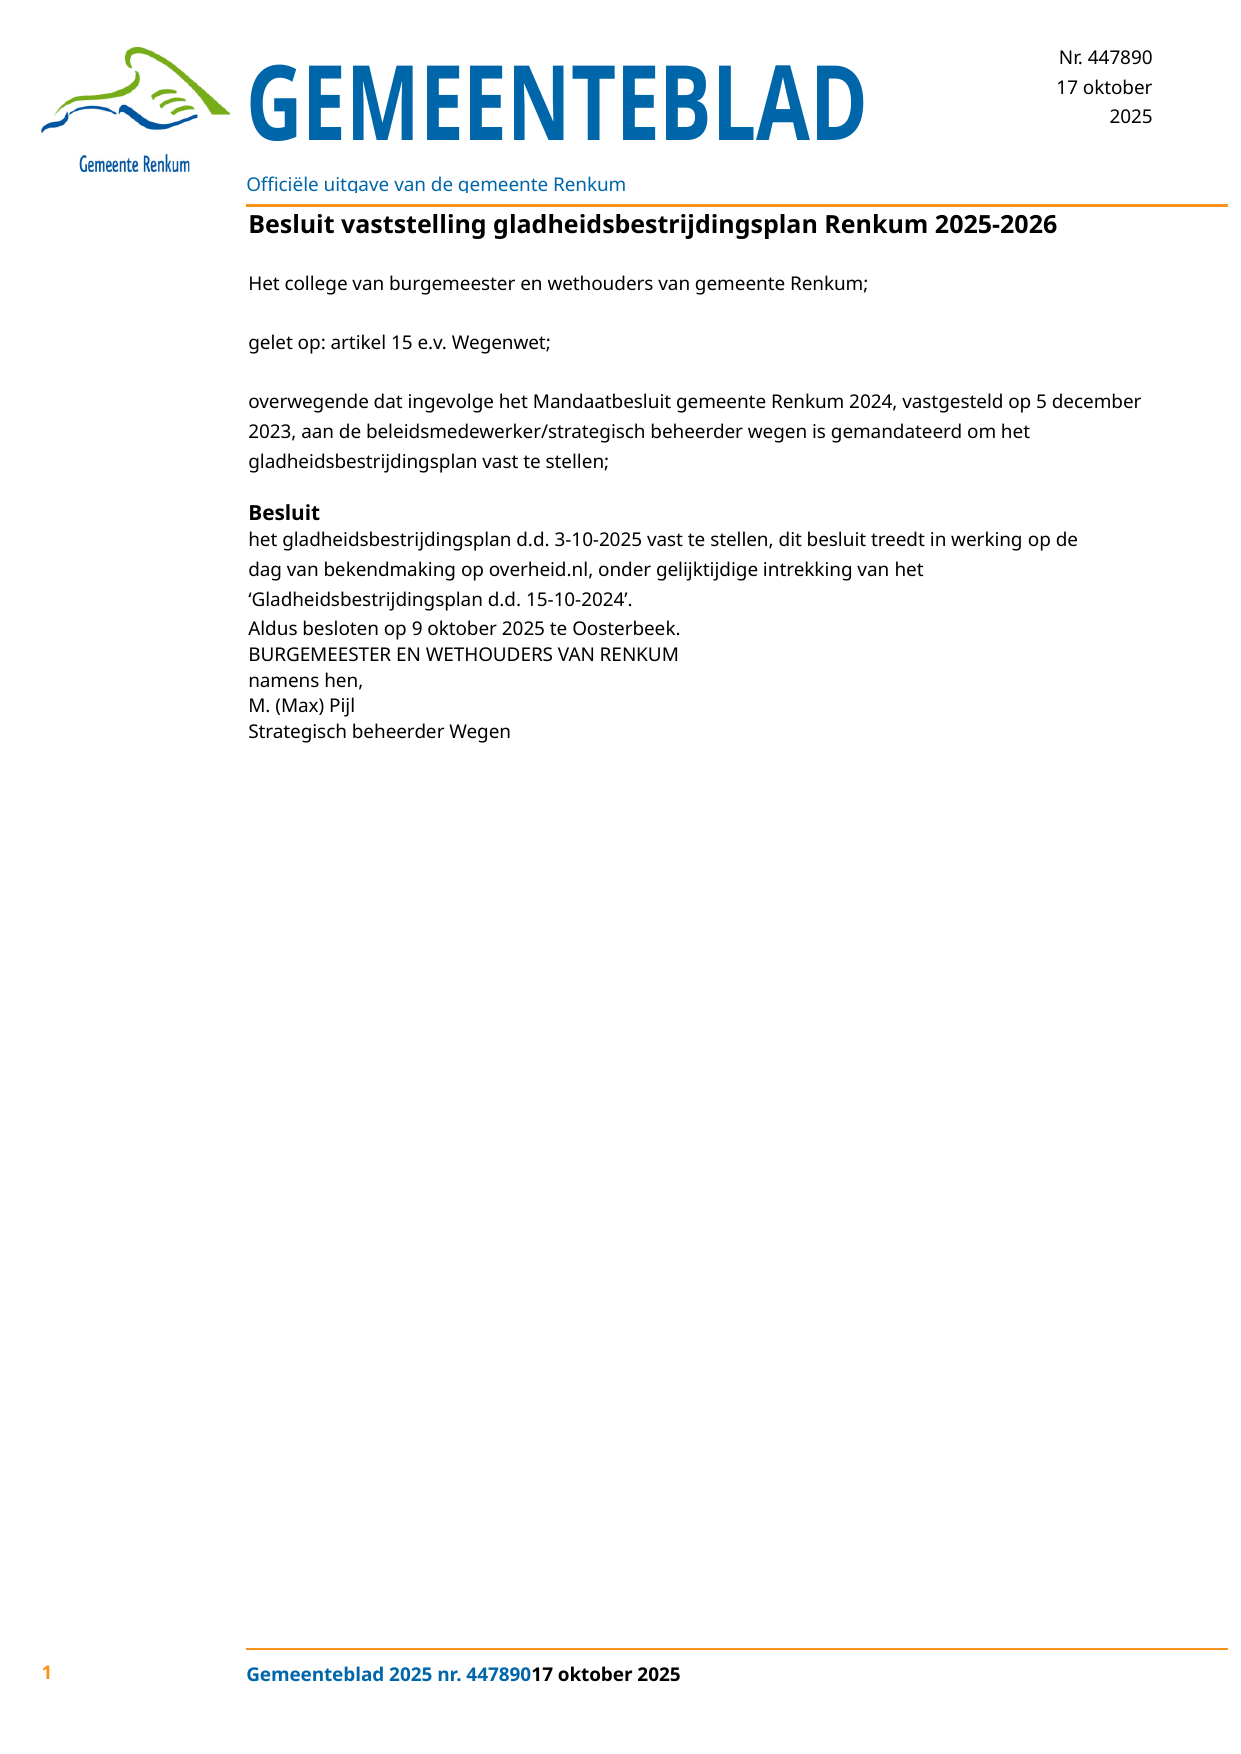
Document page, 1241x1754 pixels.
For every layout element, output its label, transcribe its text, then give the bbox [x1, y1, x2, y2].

text Strategisch beheerder Wegen [248, 718, 1152, 744]
text M. (Max) Pijl [248, 693, 1152, 718]
picture [41, 47, 231, 172]
text Aldus besloten op 9 oktober 2025 te Oosterbeek. [248, 615, 1152, 641]
text Besluit [248, 498, 1152, 527]
text Het college van burgemeester en wethouders van gemeente Renkum; [248, 270, 1152, 296]
text BURGEMEESTER EN WETHOUDERS VAN RENKUM [248, 641, 1152, 667]
text Besluit vaststelling gladheidsbestrijdingsplan Renkum 2025-2026 [248, 207, 1152, 241]
text het gladheidsbestrijdingsplan d.d. 3-10-2025 vast te stellen, dit besluit treedt in werking op de dag van bekendmaking op overheid.nl, onder gelijktijdige intrekking van het ‘Gladheidsbestrijdingsplan d.d. 15-10-2024’. [248, 527, 1152, 612]
text namens hen, [248, 667, 1152, 693]
text gelet op: artikel 15 e.v. Wegenwet; [248, 329, 1152, 355]
text overwegende dat ingevolge het Mandaatbesluit gemeente Renkum 2024, vastgesteld op 5 december 2023, aan de beleidsmedewerker/strategisch beheerder wegen is gemandateerd om het gladheidsbestrijdingsplan vast te stellen; [248, 389, 1152, 473]
